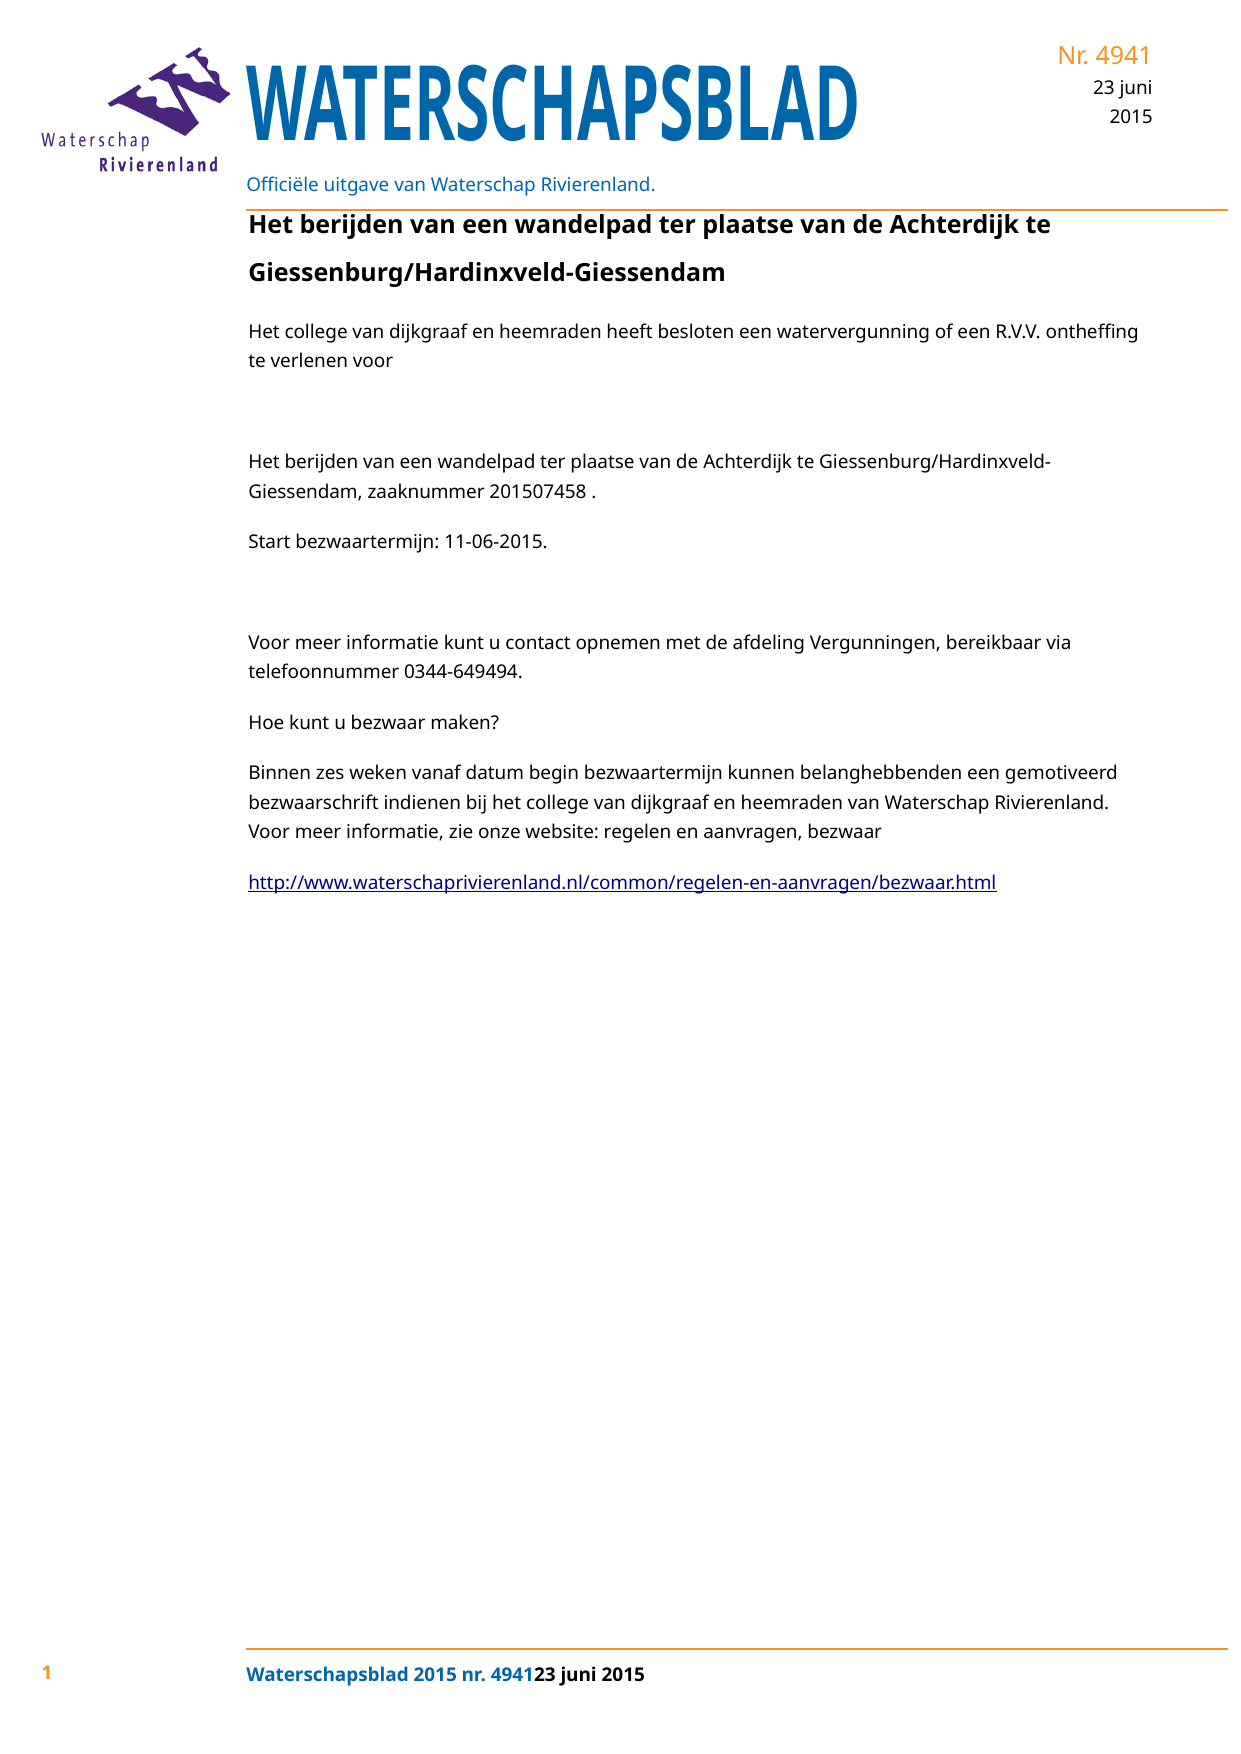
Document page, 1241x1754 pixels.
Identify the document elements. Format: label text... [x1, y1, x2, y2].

text Start bezwaartermijn: 11-06-2015. [248, 528, 1152, 554]
text Het berijden van een wandelpad ter plaatse van de Achterdijk te Giessenburg/Hardinxveld-Giessendam, zaaknummer 201507458 . [248, 448, 1152, 504]
text Het college van dijkgraaf en heemraden heeft besloten een watervergunning of een R.V.V. ontheffing te verlenen voor [248, 318, 1152, 373]
text Hoe kunt u bezwaar maken? [248, 709, 1152, 735]
picture [41, 47, 231, 172]
text Voor meer informatie kunt u contact opnemen met de afdeling Vergunningen, bereikbaar via telefoonnummer 0344-649494. [248, 629, 1152, 684]
text Het berijden van een wandelpad ter plaatse van de Achterdijk te Giessenburg/Hardinxveld-Giessendam [248, 211, 1152, 288]
text Binnen zes weken vanaf datum begin bezwaartermijn kunnen belanghebbenden een gemotiveerd bezwaarschrift indienen bij het college van dijkgraaf en heemraden van Waterschap Rivierenland. Voor meer informatie, zie onze website: regelen en aanvragen, bezwaar [248, 759, 1152, 844]
text http://www.waterschaprivierenland.nl/common/regelen-en-aanvragen/bezwaar.html [248, 869, 1152, 895]
